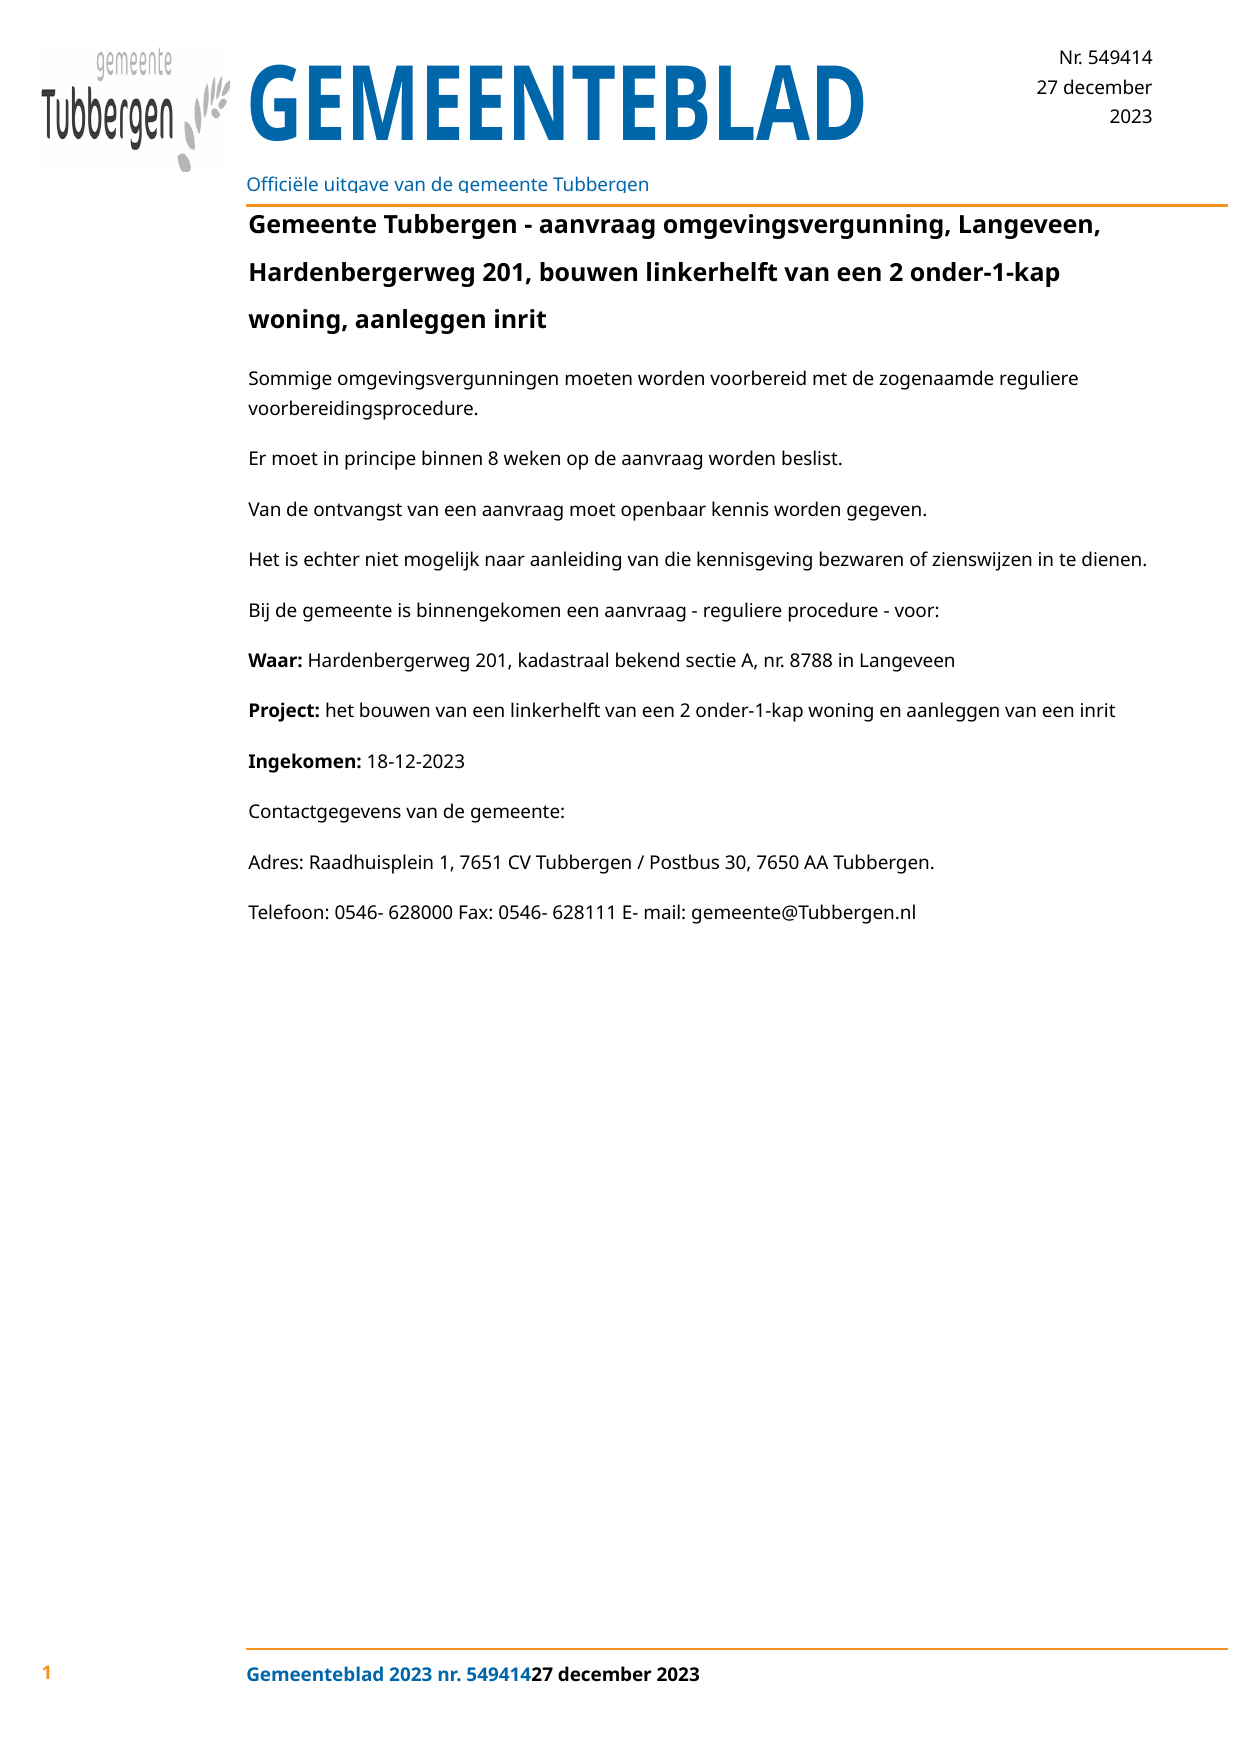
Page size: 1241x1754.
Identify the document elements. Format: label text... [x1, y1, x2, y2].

text Ingekomen: 18-12-2023 [248, 748, 1152, 774]
text Telefoon: 0546- 628000 Fax: 0546- 628111 E- mail: gemeente@Tubbergen.nl [248, 899, 1152, 925]
picture [41, 47, 231, 172]
text Project: het bouwen van een linkerhelft van een 2 onder-1-kap woning en aanleggen van een inrit [248, 698, 1152, 723]
text Gemeente Tubbergen - aanvraag omgevingsvergunning, Langeveen, Hardenbergerweg 201, bouwen linkerhelft van een 2 onder-1-kap woning, aanleggen inrit [248, 207, 1152, 336]
text Adres: Raadhuisplein 1, 7651 CV Tubbergen / Postbus 30, 7650 AA Tubbergen. [248, 849, 1152, 874]
text Waar: Hardenbergerweg 201, kadastraal bekend sectie A, nr. 8788 in Langeveen [248, 647, 1152, 673]
text Contactgegevens van de gemeente: [248, 798, 1152, 824]
text Bij de gemeente is binnengekomen een aanvraag - reguliere procedure - voor: [248, 597, 1152, 622]
text Het is echter niet mogelijk naar aanleiding van die kennisgeving bezwaren of zienswijzen in te dienen. [248, 546, 1152, 572]
text Er moet in principe binnen 8 weken op de aanvraag worden beslist. [248, 446, 1152, 471]
text Van de ontvangst van een aanvraag moet openbaar kennis worden gegeven. [248, 496, 1152, 522]
text Sommige omgevingsvergunningen moeten worden voorbereid met de zogenaamde reguliere voorbereidingsprocedure. [248, 366, 1152, 421]
